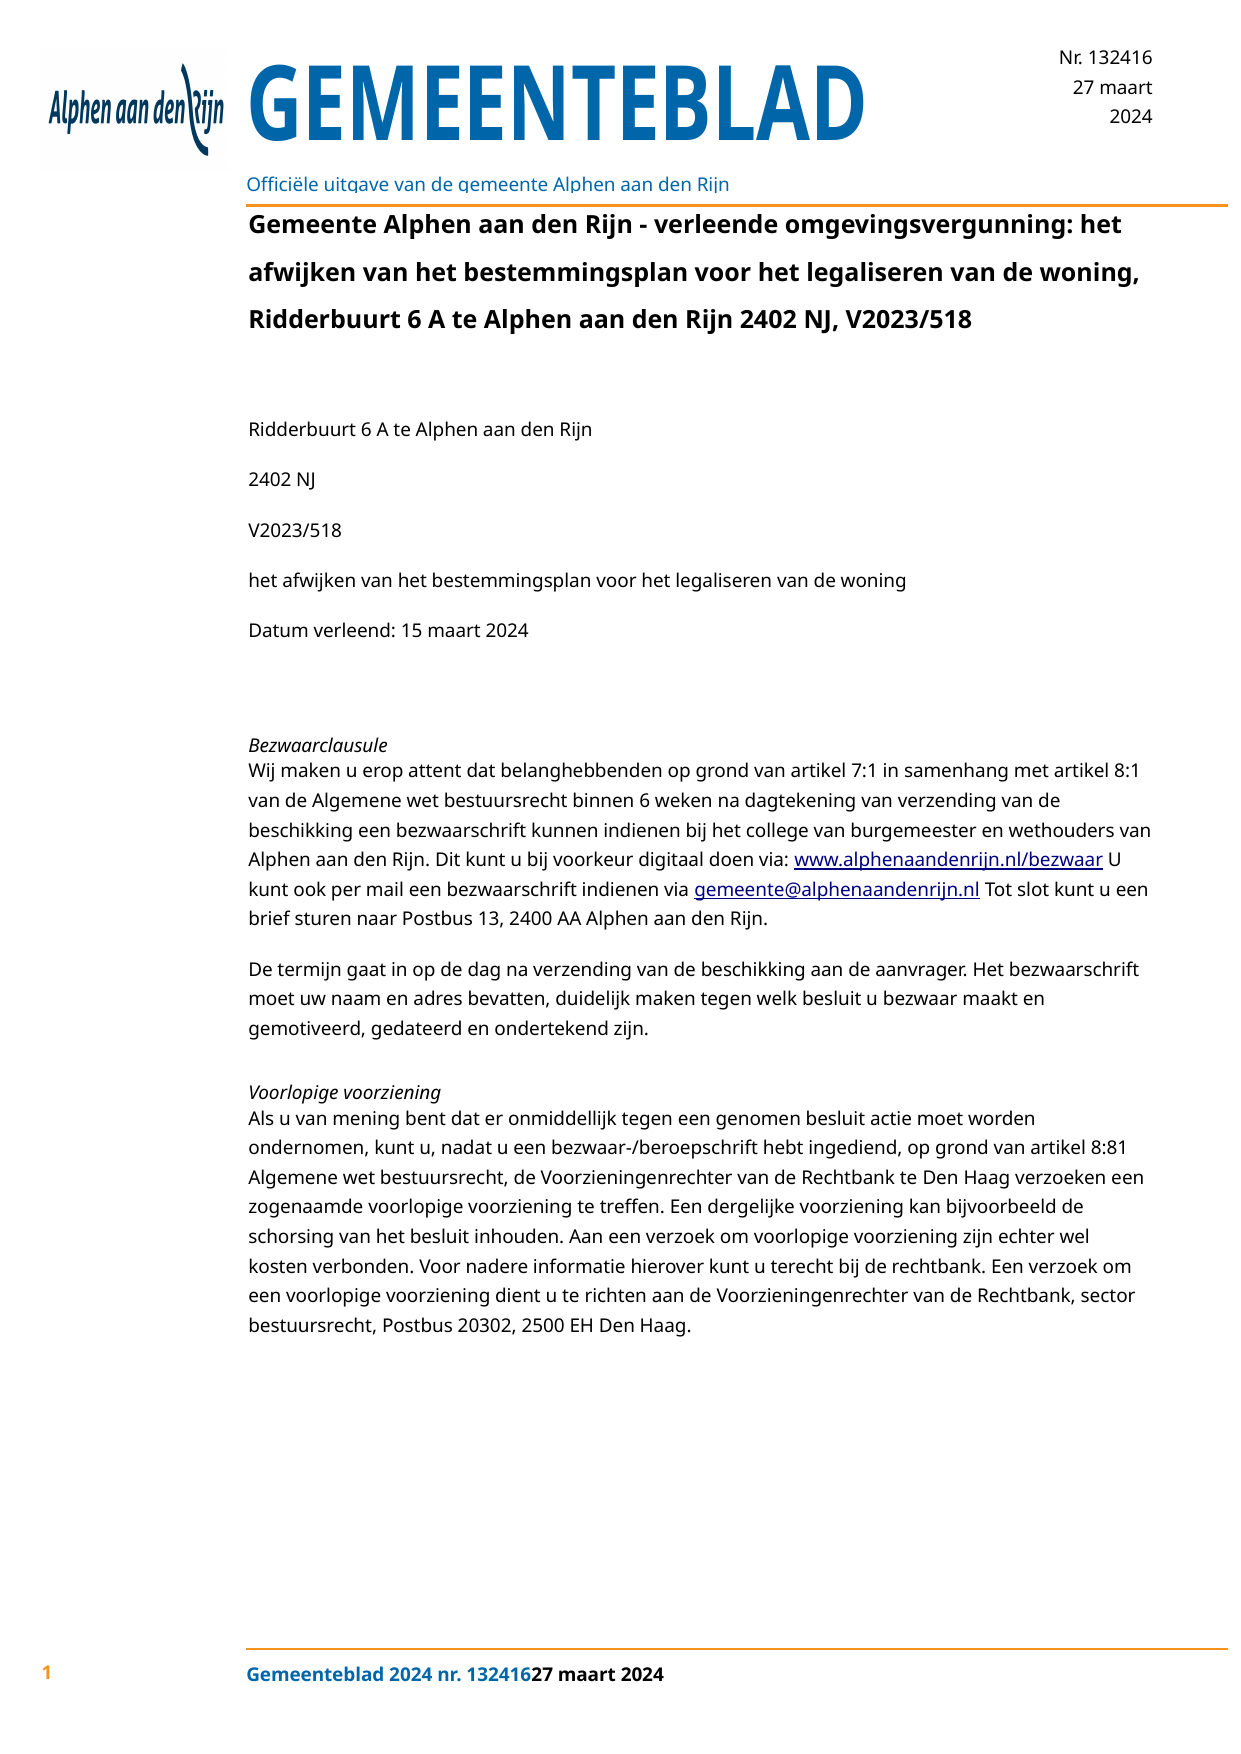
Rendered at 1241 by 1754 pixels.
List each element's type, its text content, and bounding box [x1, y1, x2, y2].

text Ridderbuurt 6 A te Alphen aan den Rijn [248, 416, 1152, 442]
text Voorlopige voorziening [248, 1079, 1152, 1105]
text Gemeente Alphen aan den Rijn - verleende omgevingsvergunning: het afwijken van het bestemmingsplan voor het legaliseren van de woning, Ridderbuurt 6 A te Alphen aan den Rijn 2402 NJ, V2023/518 [248, 207, 1152, 336]
picture [41, 47, 231, 172]
text De termijn gaat in op de dag na verzending van de beschikking aan de aanvrager. Het bezwaarschrift moet uw naam en adres bevatten, duidelijk maken tegen welk besluit u bezwaar maakt en gemotiveerd, gedateerd en ondertekend zijn. [248, 956, 1152, 1041]
text Bezwaarclausule [248, 732, 1152, 758]
text het afwijken van het bestemmingsplan voor het legaliseren van de woning [248, 567, 1152, 593]
text Als u van mening bent dat er onmiddellijk tegen een genomen besluit actie moet worden ondernomen, kunt u, nadat u een bezwaar-/beroepschrift hebt ingediend, op grond van artikel 8:81 Algemene wet bestuursrecht, de Voorzieningenrechter van de Rechtbank te Den Haag verzoeken een zogenaamde voorlopige voorziening te treffen. Een dergelijke voorziening kan bijvoorbeeld de schorsing van het besluit inhouden. Aan een verzoek om voorlopige voorziening zijn echter wel kosten verbonden. Voor nadere informatie hierover kunt u terecht bij de rechtbank. Een verzoek om een voorlopige voorziening dient u te richten aan de Voorzieningenrechter van de Rechtbank, sector bestuursrecht, Postbus 20302, 2500 EH Den Haag. [248, 1105, 1152, 1338]
text Datum verleend: 15 maart 2024 [248, 618, 1152, 643]
text Wij maken u erop attent dat belanghebbenden op grond van artikel 7:1 in samenhang met artikel 8:1 van de Algemene wet bestuursrecht binnen 6 weken na dagtekening van verzending van de beschikking een bezwaarschrift kunnen indienen bij het college van burgemeester en wethouders van Alphen aan den Rijn. Dit kunt u bij voorkeur digitaal doen via: www.alphenaandenrijn.nl/bezwaar U kunt ook per mail een bezwaarschrift indienen via gemeente@alphenaandenrijn.nl Tot slot kunt u een brief sturen naar Postbus 13, 2400 AA Alphen aan den Rijn. [248, 758, 1152, 931]
text 2402 NJ [248, 466, 1152, 492]
text V2023/518 [248, 517, 1152, 542]
